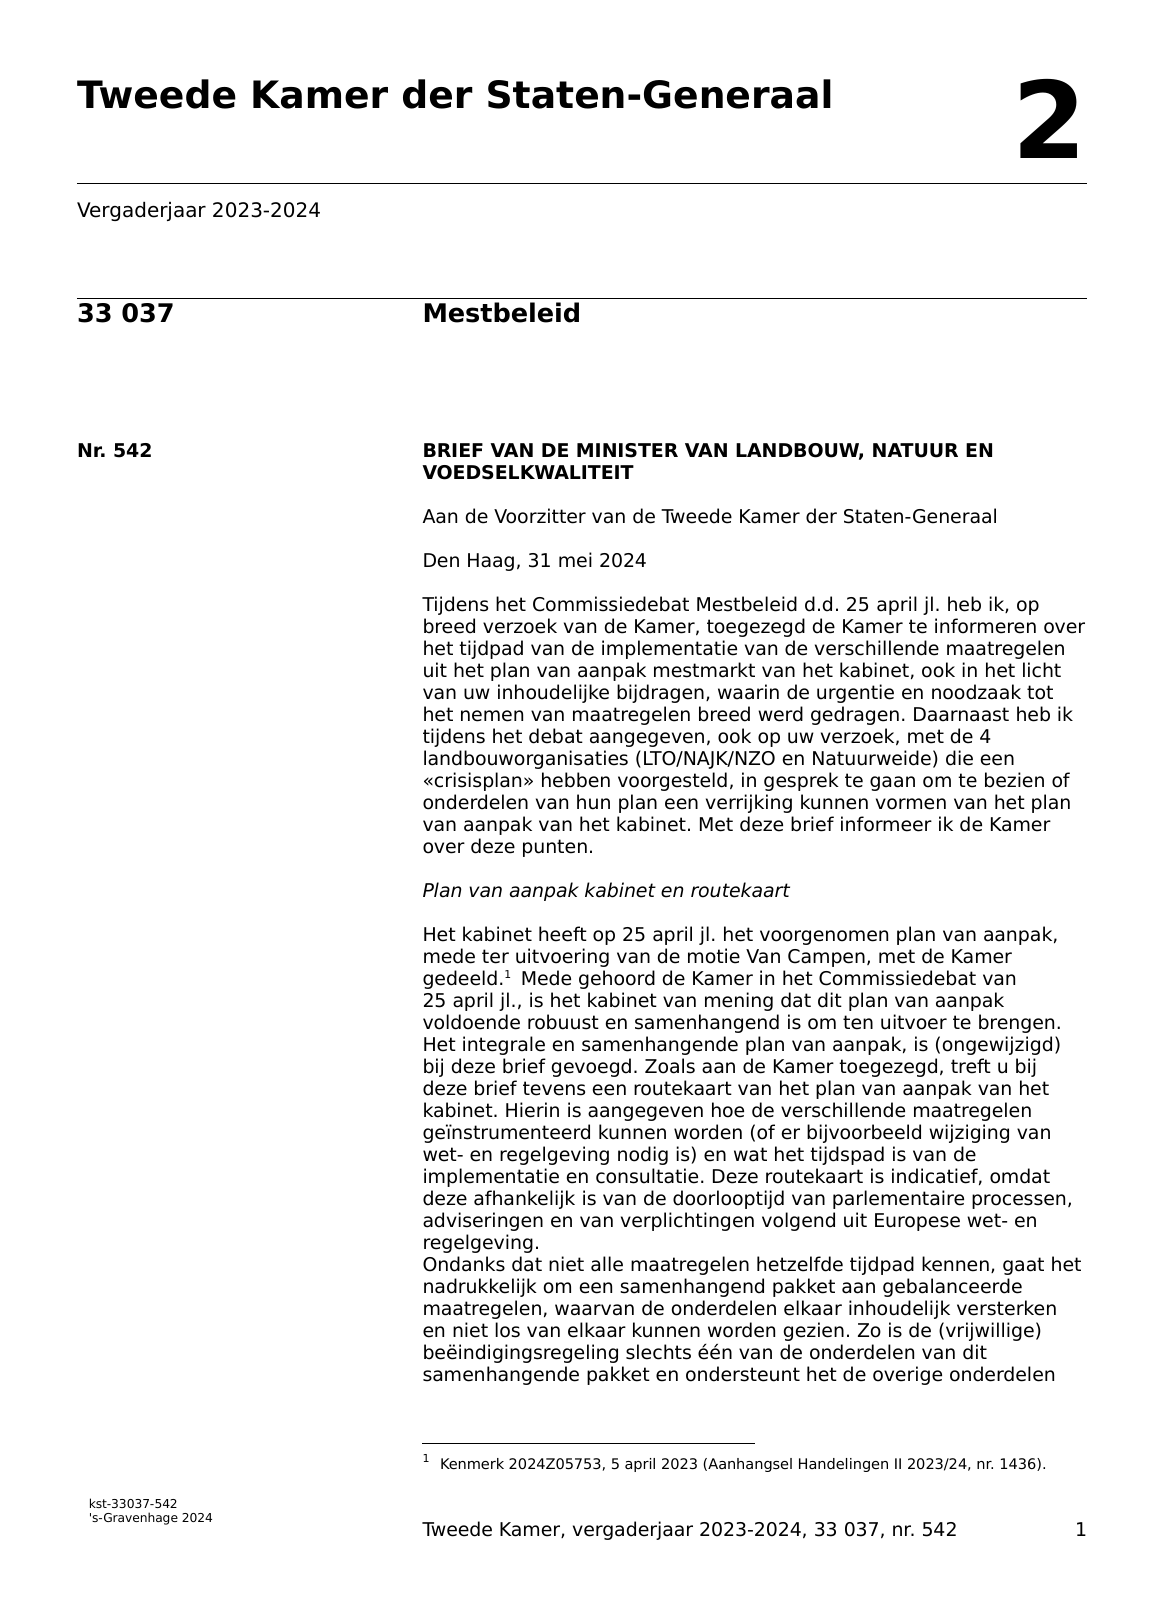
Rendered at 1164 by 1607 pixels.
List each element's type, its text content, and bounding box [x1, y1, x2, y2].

text kst-33037-542 [88, 1497, 323, 1511]
text Het kabinet heeft op 25 april jl. het voorgenomen plan van aanpak, mede ter uitvoering van de motie Van Campen, met de Kamer gedeeld. Mede gehoord de Kamer in het Commissiedebat van 25 april jl., is het kabinet van mening dat dit plan van aanpak voldoende robuust en samenhangend is om ten uitvoer te brengen. Het integrale en samenhangende plan van aanpak, is (ongewijzigd) bij deze brief gevoegd. Zoals aan de Kamer toegezegd, treft u bij deze brief tevens een routekaart van het plan van aanpak van het kabinet. Hierin is aangegeven hoe de verschillende maatregelen geïnstrumenteerd kunnen worden (of er bijvoorbeeld wijziging van wet- en regelgeving nodig is) en wat het tijdspad is van de implementatie en consultatie. Deze routekaart is indicatief, omdat deze afhankelijk is van de doorlooptijd van parlementaire processen, adviseringen en van verplichtingen volgend uit Europese wet- en regelgeving. [422, 924, 1087, 1254]
text 's-Gravenhage 2024 [88, 1511, 323, 1525]
text Kenmerk 2024Z05753, 5 april 2023 (Aanhangsel Handelingen II 2023/24, nr. 1436). [422, 1452, 1087, 1474]
text Aan de Voorzitter van de Tweede Kamer der Staten-Generaal [422, 506, 1087, 528]
text Tijdens het Commissiedebat Mestbeleid d.d. 25 april jl. heb ik, op breed verzoek van de Kamer, toegezegd de Kamer te informeren over het tijdpad van de implementatie van de verschillende maatregelen uit het plan van aanpak mestmarkt van het kabinet, ook in het licht van uw inhoudelijke bijdragen, waarin de urgentie en noodzaak tot het nemen van maatregelen breed werd gedragen. Daarnaast heb ik tijdens het debat aangegeven, ook op uw verzoek, met de 4 landbouworganisaties (LTO/NAJK/NZO en Natuurweide) die een «crisisplan» hebben voorgesteld, in gesprek te gaan om te bezien of onderdelen van hun plan een verrijking kunnen vormen van het plan van aanpak van het kabinet. Met deze brief informeer ik de Kamer over deze punten. [422, 594, 1087, 858]
table_header 2 [886, 59, 1087, 183]
subtitle Nr. 542 BRIEF VAN DE MINISTER VAN LANDBOUW, NATUUR EN VOEDSELKWALITEIT [77, 440, 1087, 484]
table_cell Vergaderjaar 2023-2024 [77, 184, 1087, 298]
subtitle Plan van aanpak kabinet en routekaart [422, 880, 1087, 902]
text Den Haag, 31 mei 2024 [422, 550, 1087, 572]
text Ondanks dat niet alle maatregelen hetzelfde tijdpad kennen, gaat het nadrukkelijk om een samenhangend pakket aan gebalanceerde maatregelen, waarvan de onderdelen elkaar inhoudelijk versterken en niet los van elkaar kunnen worden gezien. Zo is de (vrijwillige) beëindigingsregeling slechts één van de onderdelen van dit samenhangende pakket en ondersteunt het de overige onderdelen [422, 1254, 1087, 1386]
table_header Tweede Kamer der Staten-Generaal [77, 59, 886, 183]
subtitle 33 037 Mestbeleid [77, 299, 1087, 329]
